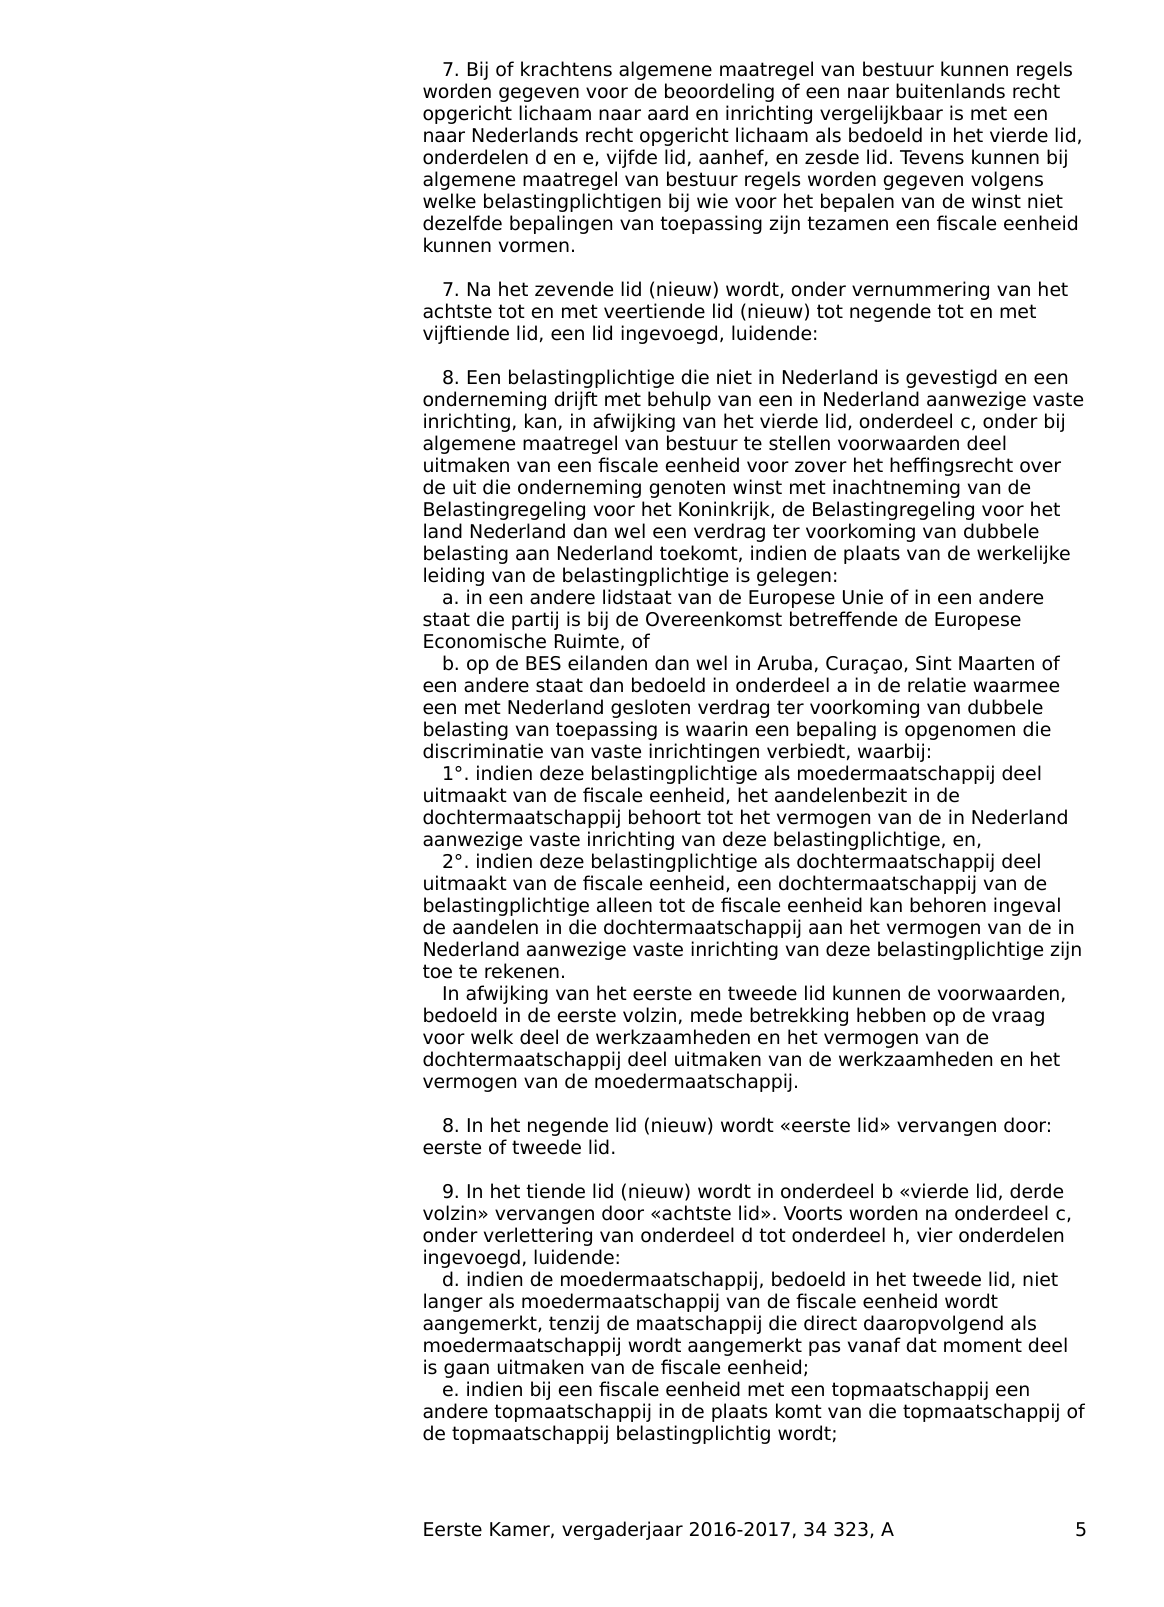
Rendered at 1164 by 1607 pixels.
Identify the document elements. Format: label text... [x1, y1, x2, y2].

text 9. In het tiende lid (nieuw) wordt in onderdeel b «vierde lid, derde volzin» vervangen door «achtste lid». Voorts worden na onderdeel c, onder verlettering van onderdeel d tot onderdeel h, vier onderdelen ingevoegd, luidende: [422, 1181, 1087, 1269]
text b. op de BES eilanden dan wel in Aruba, Curaçao, Sint Maarten of een andere staat dan bedoeld in onderdeel a in de relatie waarmee een met Nederland gesloten verdrag ter voorkoming van dubbele belasting van toepassing is waarin een bepaling is opgenomen die discriminatie van vaste inrichtingen verbiedt, waarbij: [422, 653, 1087, 763]
text In afwijking van het eerste en tweede lid kunnen de voorwaarden, bedoeld in de eerste volzin, mede betrekking hebben op de vraag voor welk deel de werkzaamheden en het vermogen van de dochtermaatschappij deel uitmaken van de werkzaamheden en het vermogen van de moedermaatschappij. [422, 983, 1087, 1092]
text a. in een andere lidstaat van de Europese Unie of in een andere staat die partij is bij de Overeenkomst betreffende de Europese Economische Ruimte, of [422, 587, 1087, 653]
text e. indien bij een fiscale eenheid met een topmaatschappij een andere topmaatschappij in de plaats komt van die topmaatschappij of de topmaatschappij belastingplichtig wordt; [422, 1379, 1087, 1444]
text 1°. indien deze belastingplichtige als moedermaatschappij deel uitmaakt van de fiscale eenheid, het aandelenbezit in de dochtermaatschappij behoort tot het vermogen van de in Nederland aanwezige vaste inrichting van deze belastingplichtige, en, [422, 763, 1087, 851]
text 8. In het negende lid (nieuw) wordt «eerste lid» vervangen door: eerste of tweede lid. [422, 1115, 1087, 1159]
text 7. Bij of krachtens algemene maatregel van bestuur kunnen regels worden gegeven voor de beoordeling of een naar buitenlands recht opgericht lichaam naar aard en inrichting vergelijkbaar is met een naar Nederlands recht opgericht lichaam als bedoeld in het vierde lid, onderdelen d en e, vijfde lid, aanhef, en zesde lid. Tevens kunnen bij algemene maatregel van bestuur regels worden gegeven volgens welke belastingplichtigen bij wie voor het bepalen van de winst niet dezelfde bepalingen van toepassing zijn tezamen een fiscale eenheid kunnen vormen. [422, 59, 1087, 257]
text 7. Na het zevende lid (nieuw) wordt, onder vernummering van het achtste tot en met veertiende lid (nieuw) tot negende tot en met vijftiende lid, een lid ingevoegd, luidende: [422, 279, 1087, 345]
text 8. Een belastingplichtige die niet in Nederland is gevestigd en een onderneming drijft met behulp van een in Nederland aanwezige vaste inrichting, kan, in afwijking van het vierde lid, onderdeel c, onder bij algemene maatregel van bestuur te stellen voorwaarden deel uitmaken van een fiscale eenheid voor zover het heffingsrecht over de uit die onderneming genoten winst met inachtneming van de Belastingregeling voor het Koninkrijk, de Belastingregeling voor het land Nederland dan wel een verdrag ter voorkoming van dubbele belasting aan Nederland toekomt, indien de plaats van de werkelijke leiding van de belastingplichtige is gelegen: [422, 367, 1087, 587]
text 2°. indien deze belastingplichtige als dochtermaatschappij deel uitmaakt van de fiscale eenheid, een dochtermaatschappij van de belastingplichtige alleen tot de fiscale eenheid kan behoren ingeval de aandelen in die dochtermaatschappij aan het vermogen van de in Nederland aanwezige vaste inrichting van deze belastingplichtige zijn toe te rekenen. [422, 851, 1087, 983]
text d. indien de moedermaatschappij, bedoeld in het tweede lid, niet langer als moedermaatschappij van de fiscale eenheid wordt aangemerkt, tenzij de maatschappij die direct daaropvolgend als moedermaatschappij wordt aangemerkt pas vanaf dat moment deel is gaan uitmaken van de fiscale eenheid; [422, 1269, 1087, 1379]
